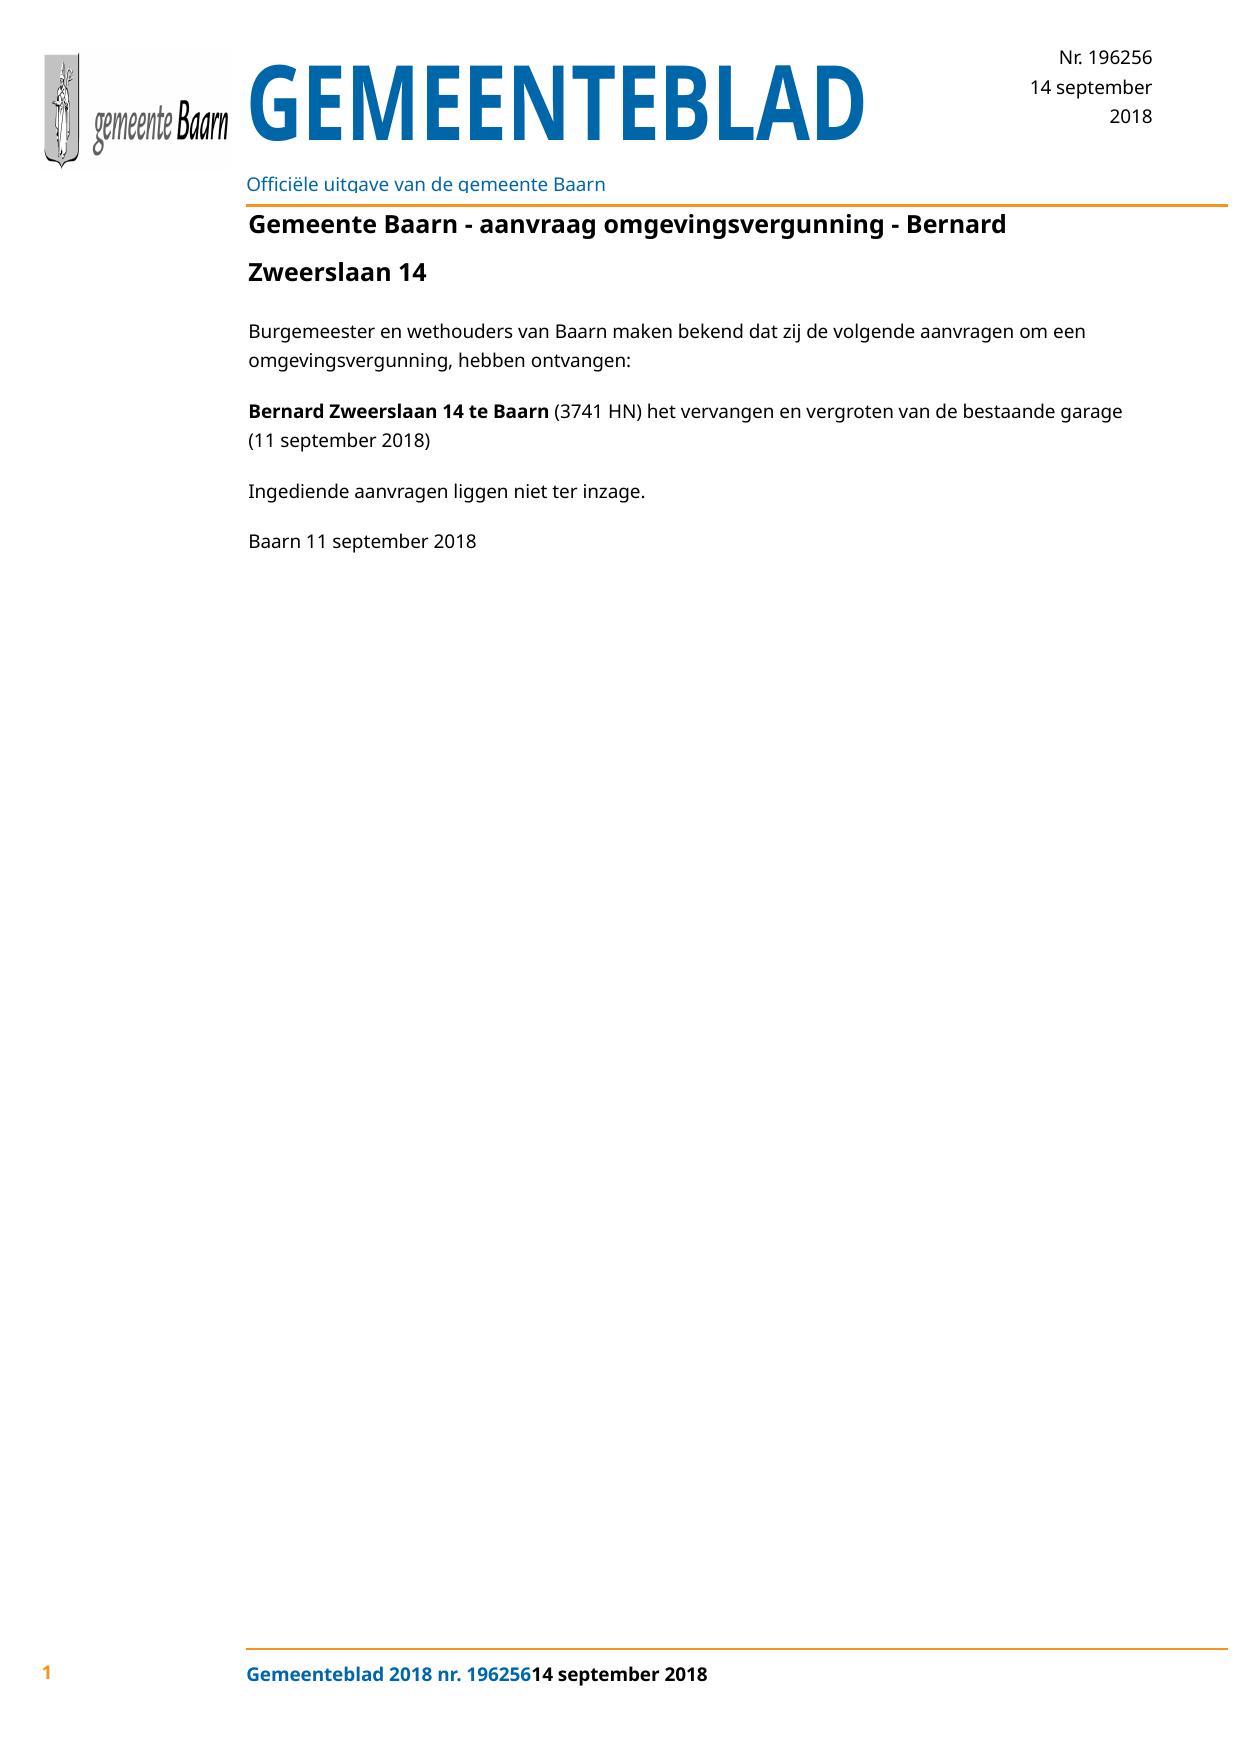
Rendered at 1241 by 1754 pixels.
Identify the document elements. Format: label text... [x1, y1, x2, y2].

picture [41, 47, 231, 172]
text Ingediende aanvragen liggen niet ter inzage. [248, 478, 1152, 504]
text Baarn 11 september 2018 [248, 528, 1152, 554]
text Gemeente Baarn - aanvraag omgevingsvergunning - Bernard Zweerslaan 14 [248, 207, 1152, 288]
text Bernard Zweerslaan 14 te Baarn (3741 HN) het vervangen en vergroten van de bestaande garage (11 september 2018) [248, 398, 1152, 453]
text Burgemeester en wethouders van Baarn maken bekend dat zij de volgende aanvragen om een omgevingsvergunning, hebben ontvangen: [248, 318, 1152, 373]
